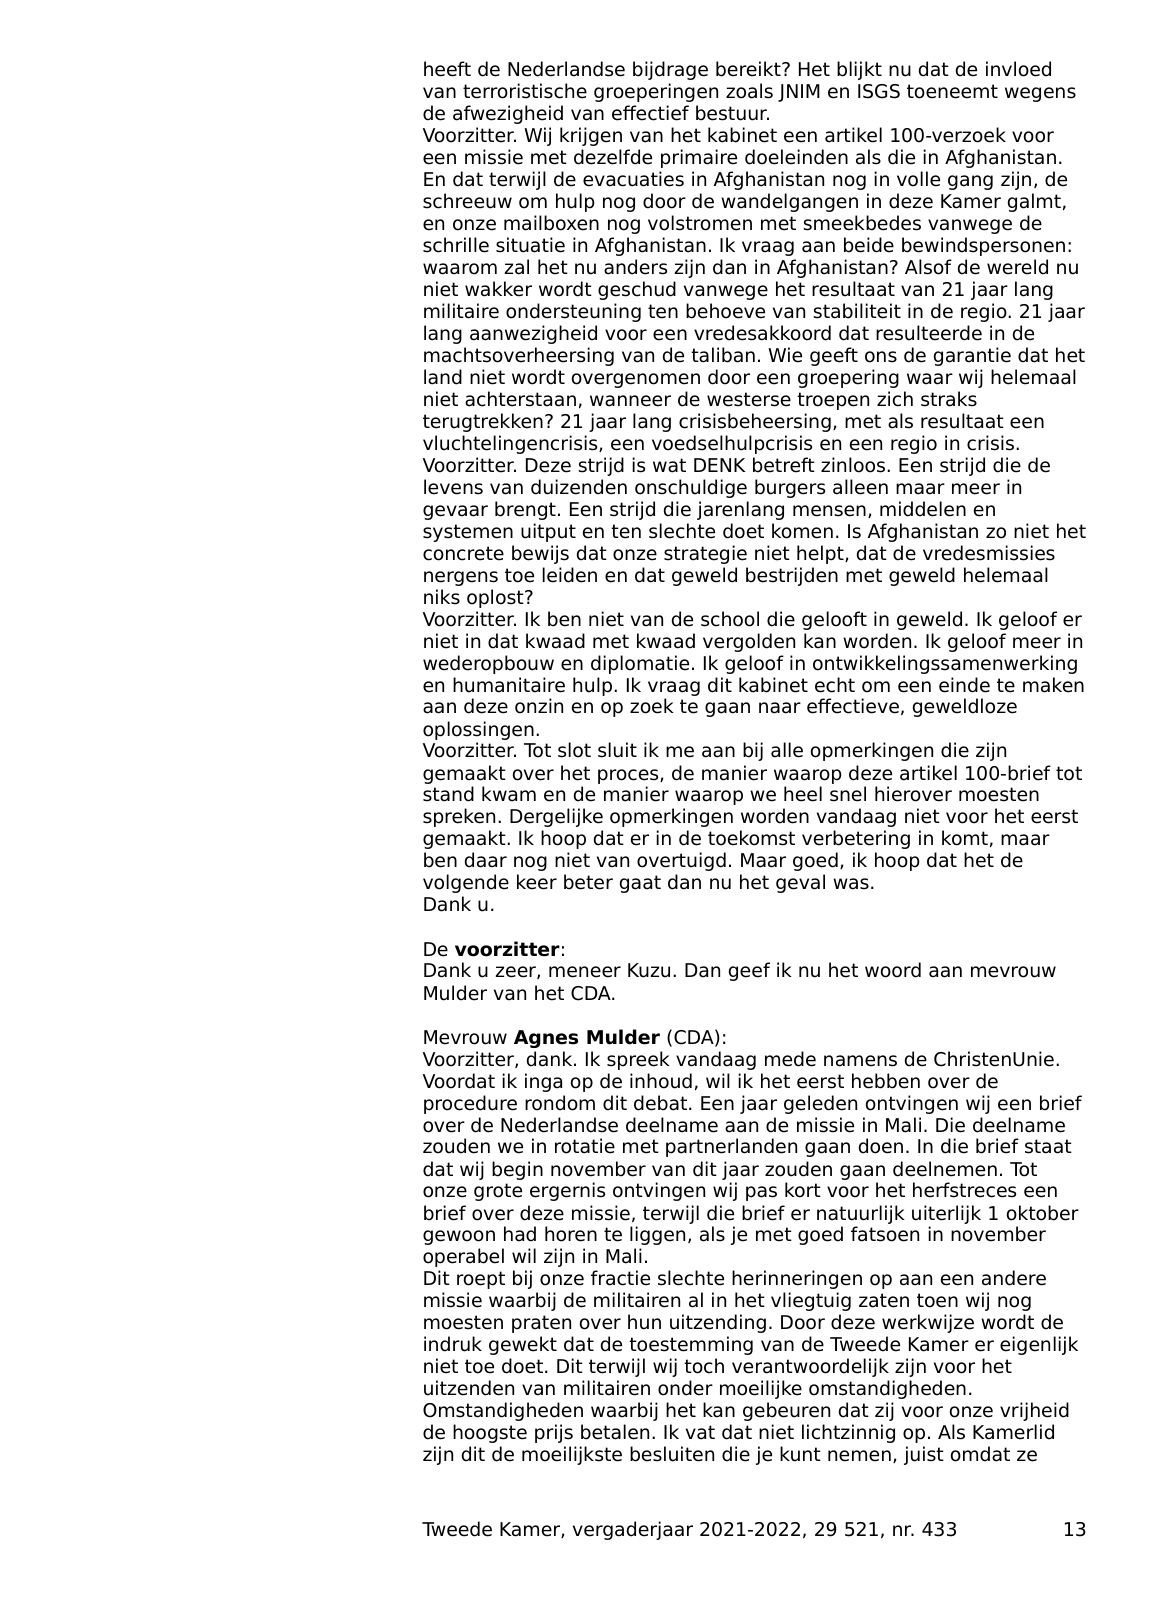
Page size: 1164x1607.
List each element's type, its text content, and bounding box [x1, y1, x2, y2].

text Dit roept bij onze fractie slechte herinneringen op aan een andere missie waarbij de militairen al in het vliegtuig zaten toen wij nog moesten praten over hun uitzending. Door deze werkwijze wordt de indruk gewekt dat de toestemming van de Tweede Kamer er eigenlijk niet toe doet. Dit terwijl wij toch verantwoordelijk zijn voor het uitzenden van militairen onder moeilijke omstandigheden. Omstandigheden waarbij het kan gebeuren dat zij voor onze vrijheid de hoogste prijs betalen. Ik vat dat niet lichtzinnig op. Als Kamerlid zijn dit de moeilijkste besluiten die je kunt nemen, juist omdat ze [422, 1268, 1087, 1466]
text Voorzitter. Ik ben niet van de school die gelooft in geweld. Ik geloof er niet in dat kwaad met kwaad vergolden kan worden. Ik geloof meer in wederopbouw en diplomatie. Ik geloof in ontwikkelingssamenwerking en humanitaire hulp. Ik vraag dit kabinet echt om een einde te maken aan deze onzin en op zoek te gaan naar effectieve, geweldloze oplossingen. [422, 608, 1087, 740]
text Mevrouw Agnes Mulder (CDA): [422, 1027, 1087, 1048]
text Voorzitter. Tot slot sluit ik me aan bij alle opmerkingen die zijn gemaakt over het proces, de manier waarop deze artikel 100-brief tot stand kwam en de manier waarop we heel snel hierover moesten spreken. Dergelijke opmerkingen worden vandaag niet voor het eerst gemaakt. Ik hoop dat er in de toekomst verbetering in komt, maar ben daar nog niet van overtuigd. Maar goed, ik hoop dat het de volgende keer beter gaat dan nu het geval was. [422, 740, 1087, 894]
text Dank u zeer, meneer Kuzu. Dan geef ik nu het woord aan mevrouw Mulder van het CDA. [422, 960, 1087, 1004]
text De voorzitter: [422, 938, 1087, 960]
text Voorzitter. Wij krijgen van het kabinet een artikel 100-verzoek voor een missie met dezelfde primaire doeleinden als die in Afghanistan. En dat terwijl de evacuaties in Afghanistan nog in volle gang zijn, de schreeuw om hulp nog door de wandelgangen in deze Kamer galmt, en onze mailboxen nog volstromen met smeekbedes vanwege de schrille situatie in Afghanistan. Ik vraag aan beide bewindspersonen: waarom zal het nu anders zijn dan in Afghanistan? Alsof de wereld nu niet wakker wordt geschud vanwege het resultaat van 21 jaar lang militaire ondersteuning ten behoeve van stabiliteit in de regio. 21 jaar lang aanwezigheid voor een vredesakkoord dat resulteerde in de machtsoverheersing van de taliban. Wie geeft ons de garantie dat het land niet wordt overgenomen door een groepering waar wij helemaal niet achterstaan, wanneer de westerse troepen zich straks terugtrekken? 21 jaar lang crisisbeheersing, met als resultaat een vluchtelingencrisis, een voedselhulpcrisis en een regio in crisis. [422, 125, 1087, 455]
text heeft de Nederlandse bijdrage bereikt? Het blijkt nu dat de invloed van terroristische groeperingen zoals JNIM en ISGS toeneemt wegens de afwezigheid van effectief bestuur. [422, 59, 1087, 125]
text Dank u. [422, 894, 1087, 916]
text Voorzitter, dank. Ik spreek vandaag mede namens de ChristenUnie. Voordat ik inga op de inhoud, wil ik het eerst hebben over de procedure rondom dit debat. Een jaar geleden ontvingen wij een brief over de Nederlandse deelname aan de missie in Mali. Die deelname zouden we in rotatie met partnerlanden gaan doen. In die brief staat dat wij begin november van dit jaar zouden gaan deelnemen. Tot onze grote ergernis ontvingen wij pas kort voor het herfstreces een brief over deze missie, terwijl die brief er natuurlijk uiterlijk 1 oktober gewoon had horen te liggen, als je met goed fatsoen in november operabel wil zijn in Mali. [422, 1048, 1087, 1268]
text Voorzitter. Deze strijd is wat DENK betreft zinloos. Een strijd die de levens van duizenden onschuldige burgers alleen maar meer in gevaar brengt. Een strijd die jarenlang mensen, middelen en systemen uitput en ten slechte doet komen. Is Afghanistan zo niet het concrete bewijs dat onze strategie niet helpt, dat de vredesmissies nergens toe leiden en dat geweld bestrijden met geweld helemaal niks oplost? [422, 455, 1087, 608]
